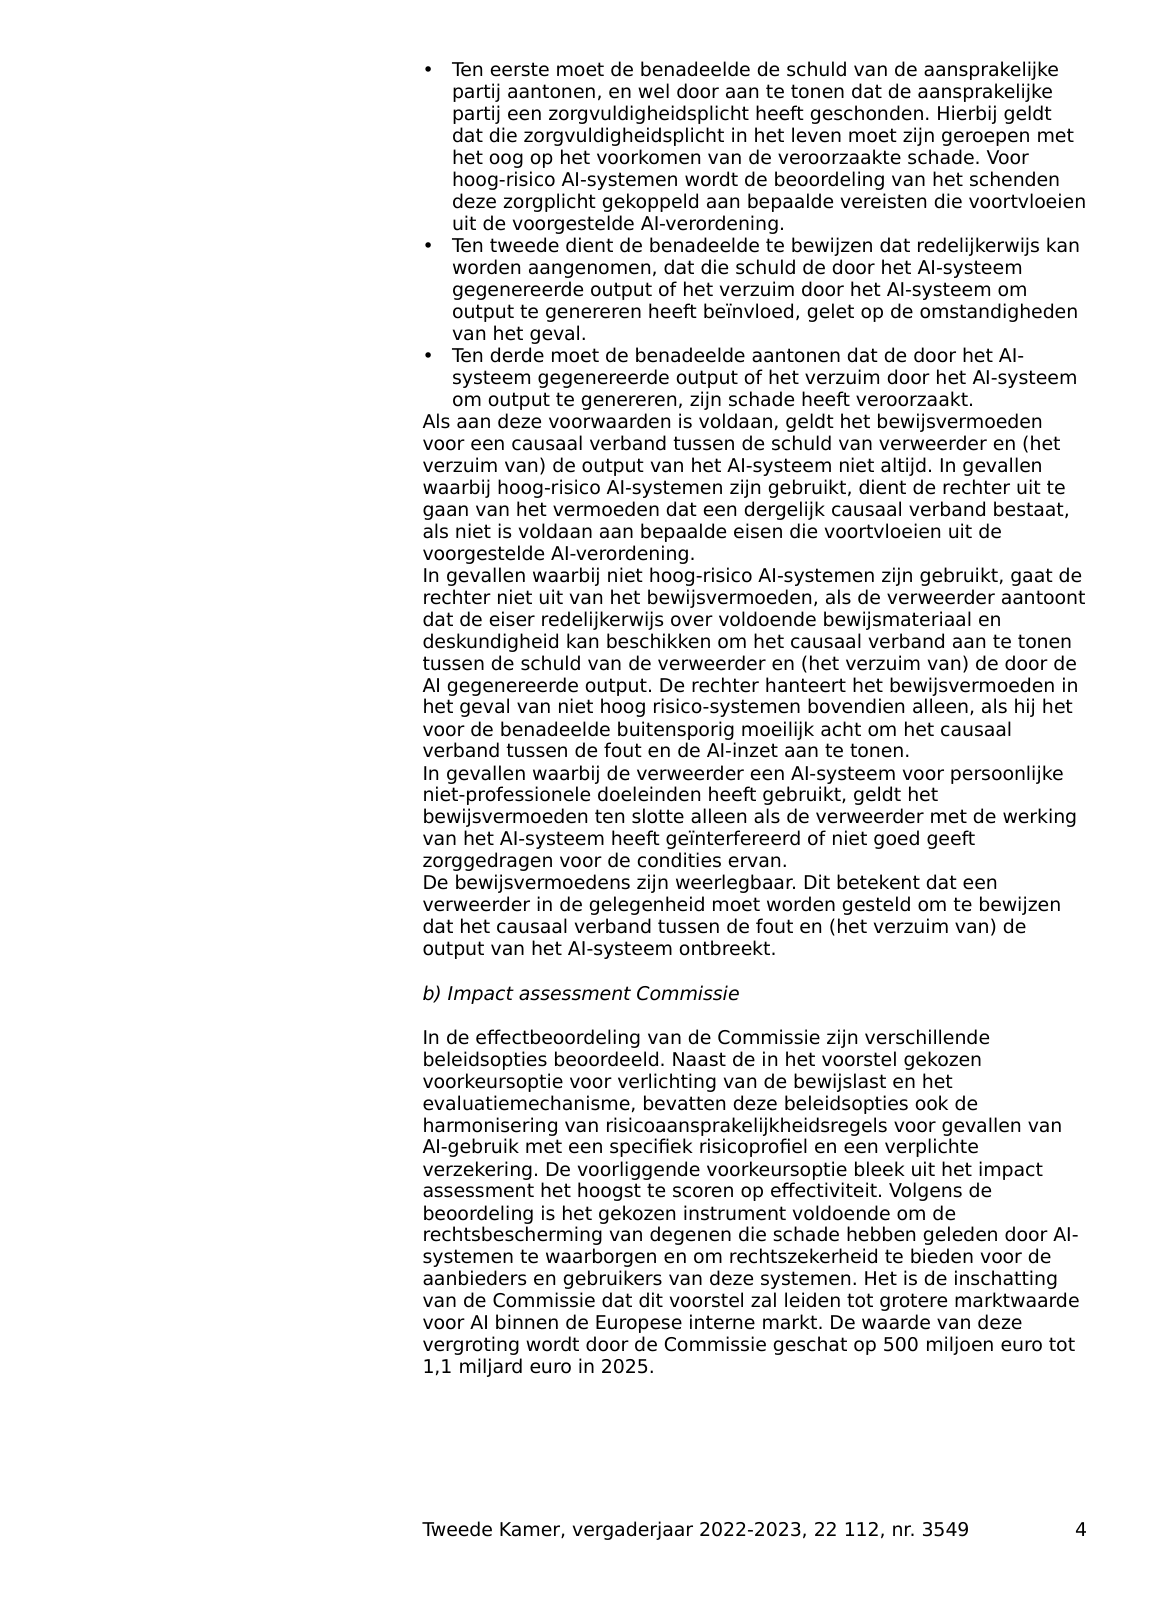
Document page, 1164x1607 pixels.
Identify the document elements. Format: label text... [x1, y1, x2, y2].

text • Ten eerste moet de benadeelde de schuld van de aansprakelijke partij aantonen, en wel door aan te tonen dat de aansprakelijke partij een zorgvuldigheidsplicht heeft geschonden. Hierbij geldt dat die zorgvuldigheidsplicht in het leven moet zijn geroepen met het oog op het voorkomen van de veroorzaakte schade. Voor hoog-risico AI-systemen wordt de beoordeling van het schenden deze zorgplicht gekoppeld aan bepaalde vereisten die voortvloeien uit de voorgestelde AI-verordening. [422, 59, 1087, 235]
text Als aan deze voorwaarden is voldaan, geldt het bewijsvermoeden voor een causaal verband tussen de schuld van verweerder en (het verzuim van) de output van het AI-systeem niet altijd. In gevallen waarbij hoog-risico AI-systemen zijn gebruikt, dient de rechter uit te gaan van het vermoeden dat een dergelijk causaal verband bestaat, als niet is voldaan aan bepaalde eisen die voortvloeien uit de voorgestelde AI-verordening. [422, 411, 1087, 564]
text De bewijsvermoedens zijn weerlegbaar. Dit betekent dat een verweerder in de gelegenheid moet worden gesteld om te bewijzen dat het causaal verband tussen de fout en (het verzuim van) de output van het AI-systeem ontbreekt. [422, 872, 1087, 960]
text In gevallen waarbij niet hoog-risico AI-systemen zijn gebruikt, gaat de rechter niet uit van het bewijsvermoeden, als de verweerder aantoont dat de eiser redelijkerwijs over voldoende bewijsmateriaal en deskundigheid kan beschikken om het causaal verband aan te tonen tussen de schuld van de verweerder en (het verzuim van) de door de AI gegenereerde output. De rechter hanteert het bewijsvermoeden in het geval van niet hoog risico-systemen bovendien alleen, als hij het voor de benadeelde buitensporig moeilijk acht om het causaal verband tussen de fout en de AI-inzet aan te tonen. [422, 564, 1087, 762]
subtitle b) Impact assessment Commissie [422, 982, 1087, 1004]
text • Ten derde moet de benadeelde aantonen dat de door het AI-systeem gegenereerde output of het verzuim door het AI-systeem om output te genereren, zijn schade heeft veroorzaakt. [422, 345, 1087, 411]
text In de effectbeoordeling van de Commissie zijn verschillende beleidsopties beoordeeld. Naast de in het voorstel gekozen voorkeursoptie voor verlichting van de bewijslast en het evaluatiemechanisme, bevatten deze beleidsopties ook de harmonisering van risicoaansprakelijkheidsregels voor gevallen van AI-gebruik met een specifiek risicoprofiel en een verplichte verzekering. De voorliggende voorkeursoptie bleek uit het impact assessment het hoogst te scoren op effectiviteit. Volgens de beoordeling is het gekozen instrument voldoende om de rechtsbescherming van degenen die schade hebben geleden door AI-systemen te waarborgen en om rechtszekerheid te bieden voor de aanbieders en gebruikers van deze systemen. Het is de inschatting van de Commissie dat dit voorstel zal leiden tot grotere marktwaarde voor AI binnen de Europese interne markt. De waarde van deze vergroting wordt door de Commissie geschat op 500 miljoen euro tot 1,1 miljard euro in 2025. [422, 1027, 1087, 1378]
text In gevallen waarbij de verweerder een AI-systeem voor persoonlijke niet-professionele doeleinden heeft gebruikt, geldt het bewijsvermoeden ten slotte alleen als de verweerder met de werking van het AI-systeem heeft geïnterfereerd of niet goed geeft zorggedragen voor de condities ervan. [422, 762, 1087, 872]
text • Ten tweede dient de benadeelde te bewijzen dat redelijkerwijs kan worden aangenomen, dat die schuld de door het AI-systeem gegenereerde output of het verzuim door het AI-systeem om output te genereren heeft beïnvloed, gelet op de omstandigheden van het geval. [422, 235, 1087, 345]
